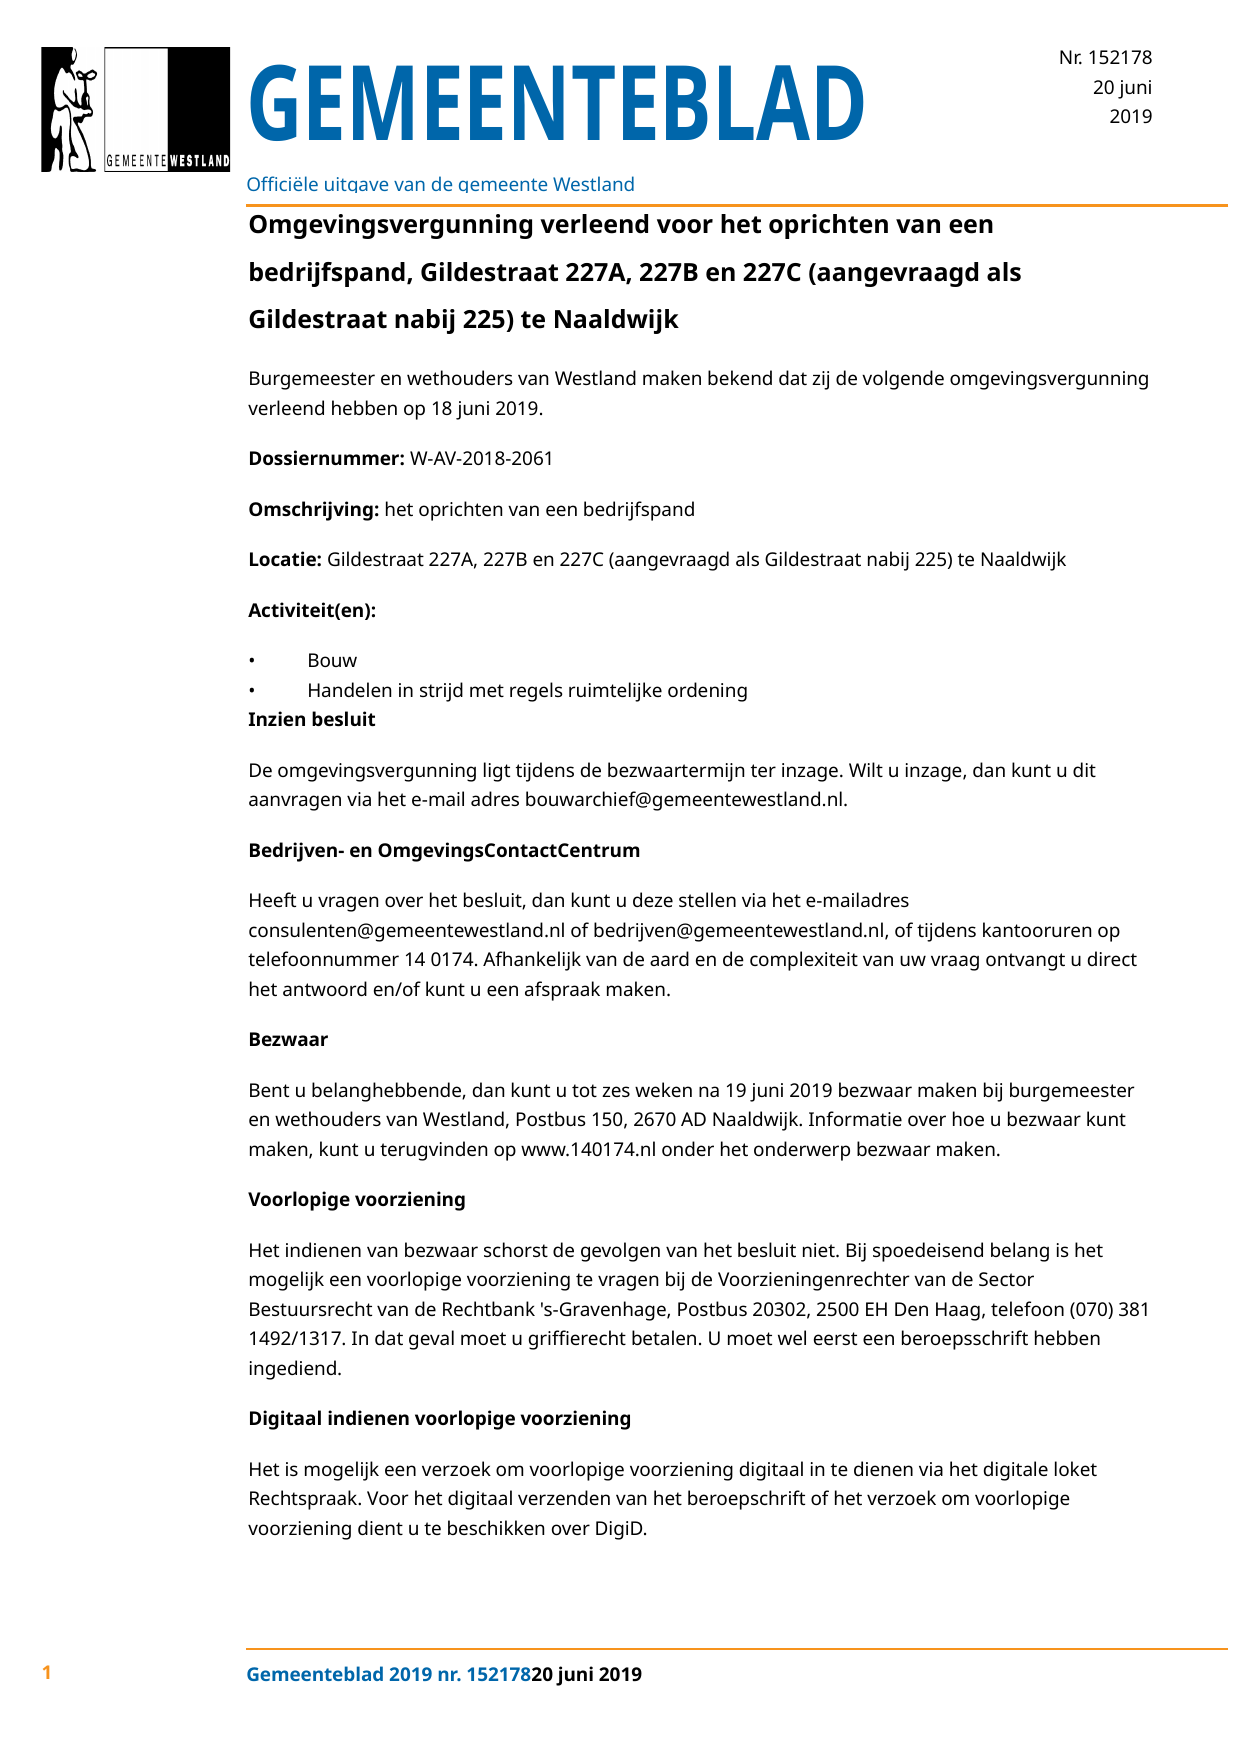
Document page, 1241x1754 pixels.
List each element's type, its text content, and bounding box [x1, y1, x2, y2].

text Bedrijven- en OmgevingsContactCentrum [248, 837, 1152, 862]
text Voorlopige voorziening [248, 1186, 1152, 1212]
list Handelen in strijd met regels ruimtelijke ordening [248, 677, 1152, 702]
picture [41, 47, 231, 172]
text Omschrijving: het oprichten van een bedrijfspand [248, 496, 1152, 522]
text Het is mogelijk een verzoek om voorlopige voorziening digitaal in te dienen via het digitale loket Rechtspraak. Voor het digitaal verzenden van het beroepschrift of het verzoek om voorlopige voorziening dient u te beschikken over DigiD. [248, 1456, 1152, 1541]
text Omgevingsvergunning verleend voor het oprichten van een bedrijfspand, Gildestraat 227A, 227B en 227C (aangevraagd als Gildestraat nabij 225) te Naaldwijk [248, 207, 1152, 336]
text Activiteit(en): [248, 597, 1152, 622]
text Bezwaar [248, 1026, 1152, 1052]
list Bouw [248, 647, 1152, 673]
text De omgevingsvergunning ligt tijdens de bezwaartermijn ter inzage. Wilt u inzage, dan kunt u dit aanvragen via het e-mail adres bouwarchief@gemeentewestland.nl. [248, 757, 1152, 812]
text Locatie: Gildestraat 227A, 227B en 227C (aangevraagd als Gildestraat nabij 225) te Naaldwijk [248, 546, 1152, 572]
text Digitaal indienen voorlopige voorziening [248, 1406, 1152, 1431]
text Heeft u vragen over het besluit, dan kunt u deze stellen via het e-mailadres consulenten@gemeentewestland.nl of bedrijven@gemeentewestland.nl, of tijdens kantooruren op telefoonnummer 14 0174. Afhankelijk van de aard en de complexiteit van uw vraag ontvangt u direct het antwoord en/of kunt u een afspraak maken. [248, 887, 1152, 1002]
text Dossiernummer: W-AV-2018-2061 [248, 446, 1152, 471]
text Inzien besluit [248, 706, 1152, 732]
text Burgemeester en wethouders van Westland maken bekend dat zij de volgende omgevingsvergunning verleend hebben op 18 juni 2019. [248, 366, 1152, 421]
text Het indienen van bezwaar schorst de gevolgen van het besluit niet. Bij spoedeisend belang is het mogelijk een voorlopige voorziening te vragen bij de Voorzieningenrechter van de Sector Bestuursrecht van de Rechtbank 's-Gravenhage, Postbus 20302, 2500 EH Den Haag, telefoon (070) 381 1492/1317. In dat geval moet u griffierecht betalen. U moet wel eerst een beroepsschrift hebben ingediend. [248, 1237, 1152, 1381]
text Bent u belanghebbende, dan kunt u tot zes weken na 19 juni 2019 bezwaar maken bij burgemeester en wethouders van Westland, Postbus 150, 2670 AD Naaldwijk. Informatie over hoe u bezwaar kunt maken, kunt u terugvinden op www.140174.nl onder het onderwerp bezwaar maken. [248, 1077, 1152, 1162]
